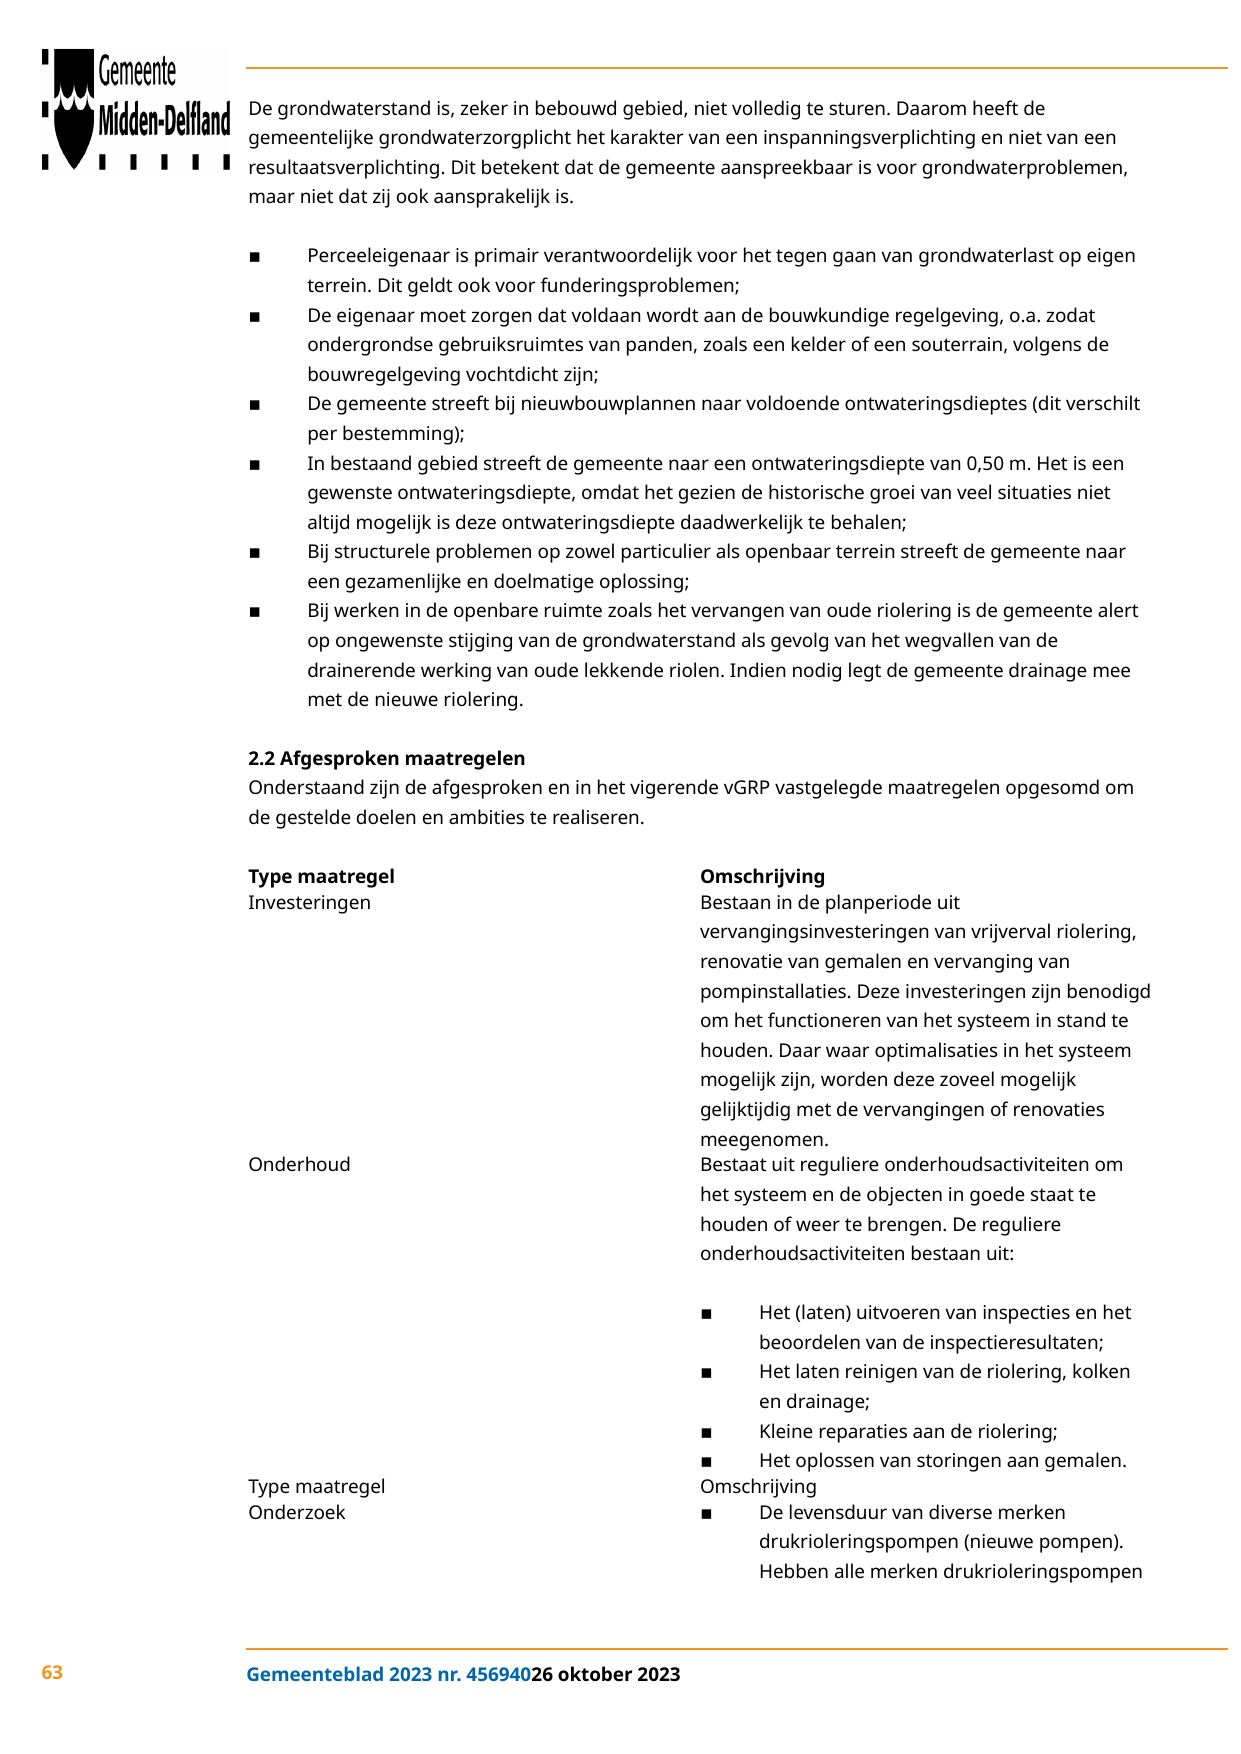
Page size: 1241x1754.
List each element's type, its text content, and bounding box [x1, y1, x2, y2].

table_cell Type maatregel [248, 1473, 700, 1499]
table_cell Bestaat uit reguliere onderhoudsactiviteiten om het systeem en de objecten in goede staat te houden of weer te brengen. De reguliere onderhoudsactiviteiten bestaan uit: Het (laten) uitvoeren van inspecties en het beoordelen van de inspectieresultaten; Het laten reinigen van de riolering, kolken en drainage; Kleine reparaties aan de riolering; Het oplossen van storingen aan gemalen. [700, 1152, 1152, 1473]
table_header Omschrijving [700, 864, 1152, 889]
text 2.2 Afgesproken maatregelen [248, 745, 1152, 771]
table_cell Investeringen [248, 889, 700, 1152]
table_cell Bestaan in de planperiode uit vervangingsinvesteringen van vrijverval riolering, renovatie van gemalen en vervanging van pompinstallaties. Deze investeringen zijn benodigd om het functioneren van het systeem in stand te houden. Daar waar optimalisaties in het systeem mogelijk zijn, worden deze zoveel mogelijk gelijktijdig met de vervangingen of renovaties meegenomen. [700, 889, 1152, 1152]
table_cell De grondwaterstand is, zeker in bebouwd gebied, niet volledig te sturen. Daarom heeft de gemeentelijke grondwaterzorgplicht het karakter van een inspanningsverplichting en niet van een resultaatsverplichting. Dit betekent dat de gemeente aanspreekbaar is voor grondwaterproblemen, maar niet dat zij ook aansprakelijk is. Perceeleigenaar is primair verantwoordelijk voor het tegen gaan van grondwaterlast op eigen terrein. Dit geldt ook voor funderingsproblemen; De eigenaar moet zorgen dat voldaan wordt aan de bouwkundige regelgeving, o.a. zodat ondergrondse gebruiksruimtes van panden, zoals een kelder of een souterrain, volgens de bouwregelgeving vochtdicht zijn; De gemeente streeft bij nieuwbouwplannen naar voldoende ontwateringsdieptes (dit verschilt per bestemming); In bestaand gebied streeft de gemeente naar een ontwateringsdiepte van 0,50 m. Het is een gewenste ontwateringsdiepte, omdat het gezien de historische groei van veel situaties niet altijd mogelijk is deze ontwateringsdiepte daadwerkelijk te behalen; Bij structurele problemen op zowel particulier als openbaar terrein streeft de gemeente naar een gezamenlijke en doelmatige oplossing; Bij werken in de openbare ruimte zoals het vervangen van oude riolering is de gemeente alert op ongewenste stijging van de grondwaterstand als gevolg van het wegvallen van de drainerende werking van oude lekkende riolen. Indien nodig legt de gemeente drainage mee met de nieuwe riolering. [248, 95, 1152, 712]
table_cell De levensduur van diverse merken drukrioleringspompen (nieuwe pompen). Hebben alle merken drukrioleringspompen [700, 1499, 1152, 1584]
table_cell Omschrijving [700, 1473, 1152, 1499]
table_cell Onderhoud [248, 1152, 700, 1473]
table_header Type maatregel [248, 864, 700, 889]
table_cell Onderzoek [248, 1499, 700, 1584]
picture [41, 47, 231, 172]
text Onderstaand zijn de afgesproken en in het vigerende vGRP vastgelegde maatregelen opgesomd om de gestelde doelen en ambities te realiseren. [248, 774, 1152, 830]
